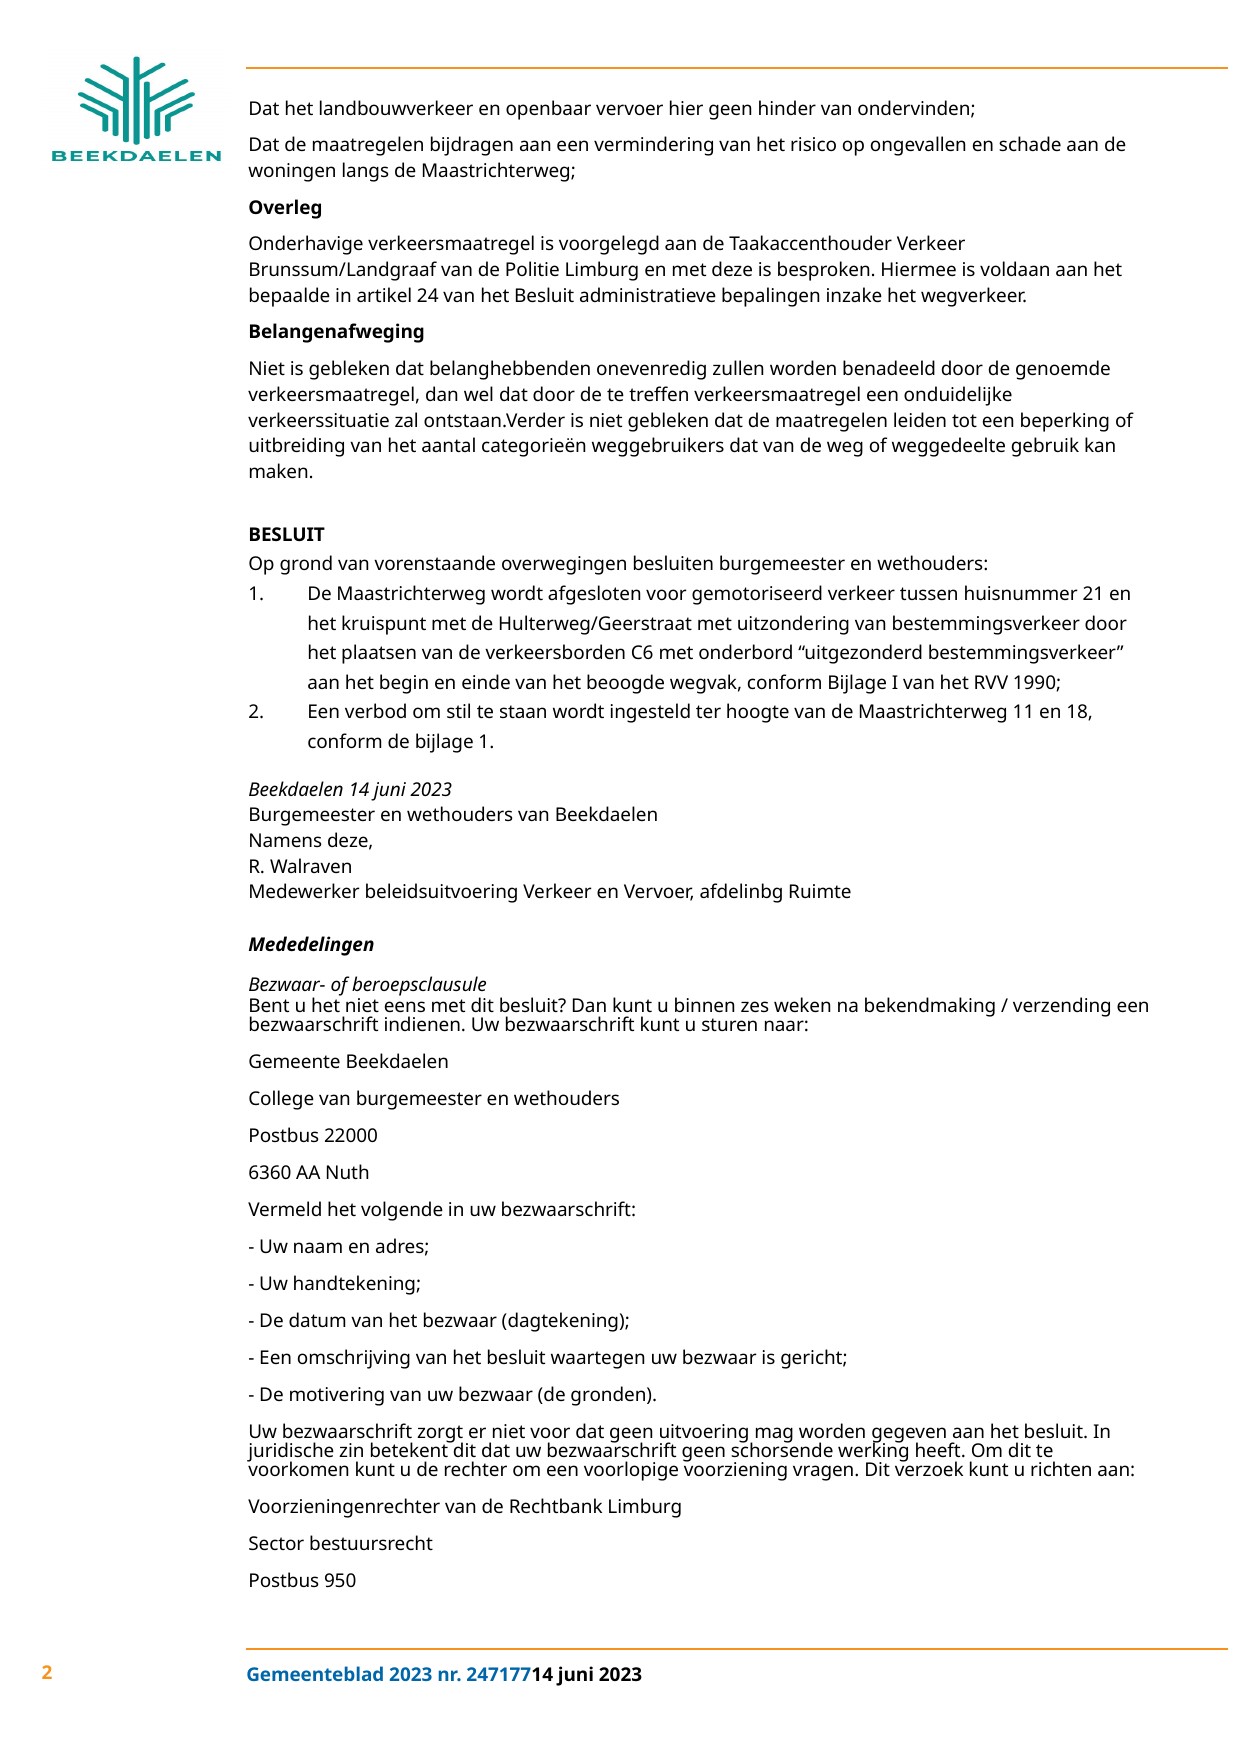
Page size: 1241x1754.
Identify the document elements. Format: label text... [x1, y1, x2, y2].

text - De datum van het bezwaar (dagtekening); [248, 1312, 1152, 1331]
text Uw bezwaarschrift zorgt er niet voor dat geen uitvoering mag worden gegeven aan het besluit. In juridische zin betekent dit dat uw bezwaarschrift geen schorsende werking heeft. Om dit te voorkomen kunt u de rechter om een voorlopige voorziening vragen. Dit verzoek kunt u richten aan: [248, 1423, 1152, 1481]
text R. Walraven [248, 853, 1152, 879]
text College van burgemeester en wethouders [248, 1090, 1152, 1109]
text Namens deze, [248, 827, 1152, 853]
text Op grond van vorenstaande overwegingen besluiten burgemeester en wethouders: [248, 551, 1152, 576]
text Niet is gebleken dat belanghebbenden onevenredig zullen worden benadeeld door de genoemde verkeersmaatregel, dan wel dat door de te treffen verkeersmaatregel een onduidelijke verkeerssituatie zal ontstaan.Verder is niet gebleken dat de maatregelen leiden tot een beperking of uitbreiding van het aantal categorieën weggebruikers dat van de weg of weggedeelte gebruik kan maken. [248, 355, 1152, 484]
text - Uw handtekening; [248, 1275, 1152, 1294]
list De Maastrichterweg wordt afgesloten voor gemotoriseerd verkeer tussen huisnummer 21 en het kruispunt met de Hulterweg/Geerstraat met uitzondering van bestemmingsverkeer door het plaatsen van de verkeersborden C6 met onderbord “uitgezonderd bestemmingsverkeer” aan het begin en einde van het beoogde wegvak, conform Bijlage I van het RVV 1990; [248, 580, 1152, 694]
text Burgemeester en wethouders van Beekdaelen [248, 802, 1152, 827]
text Voorzieningenrechter van de Rechtbank Limburg [248, 1498, 1152, 1517]
text Dat het landbouwverkeer en openbaar vervoer hier geen hinder van ondervinden; [248, 95, 1152, 121]
text Beekdaelen 14 juni 2023 [248, 776, 1152, 802]
text BESLUIT [248, 521, 1152, 547]
text Belangenafweging [248, 319, 1152, 344]
list Een verbod om stil te staan wordt ingesteld ter hoogte van de Maastrichterweg 11 en 18, conform de bijlage 1. [248, 698, 1152, 754]
text Vermeld het volgende in uw bezwaarschrift: [248, 1201, 1152, 1220]
picture [41, 47, 231, 172]
text - De motivering van uw bezwaar (de gronden). [248, 1386, 1152, 1405]
text Sector bestuursrecht [248, 1535, 1152, 1554]
text - Een omschrijving van het besluit waartegen uw bezwaar is gericht; [248, 1349, 1152, 1368]
text 6360 AA Nuth [248, 1164, 1152, 1183]
text Postbus 950 [248, 1572, 1152, 1591]
text Bezwaar- of beroepsclausule [248, 971, 1152, 997]
text - Uw naam en adres; [248, 1238, 1152, 1257]
text Medewerker beleidsuitvoering Verkeer en Vervoer, afdelinbg Ruimte [248, 879, 1152, 904]
text Overleg [248, 194, 1152, 219]
text Bent u het niet eens met dit besluit? Dan kunt u binnen zes weken na bekendmaking / verzending een bezwaarschrift indienen. Uw bezwaarschrift kunt u sturen naar: [248, 997, 1152, 1035]
text Mededelingen [248, 932, 1152, 957]
text Onderhavige verkeersmaatregel is voorgelegd aan de Taakaccenthouder Verkeer Brunssum/Landgraaf van de Politie Limburg en met deze is besproken. Hiermee is voldaan aan het bepaalde in artikel 24 van het Besluit administratieve bepalingen inzake het wegverkeer. [248, 231, 1152, 308]
text Dat de maatregelen bijdragen aan een vermindering van het risico op ongevallen en schade aan de woningen langs de Maastrichterweg; [248, 131, 1152, 183]
text Postbus 22000 [248, 1127, 1152, 1146]
text Gemeente Beekdaelen [248, 1053, 1152, 1072]
